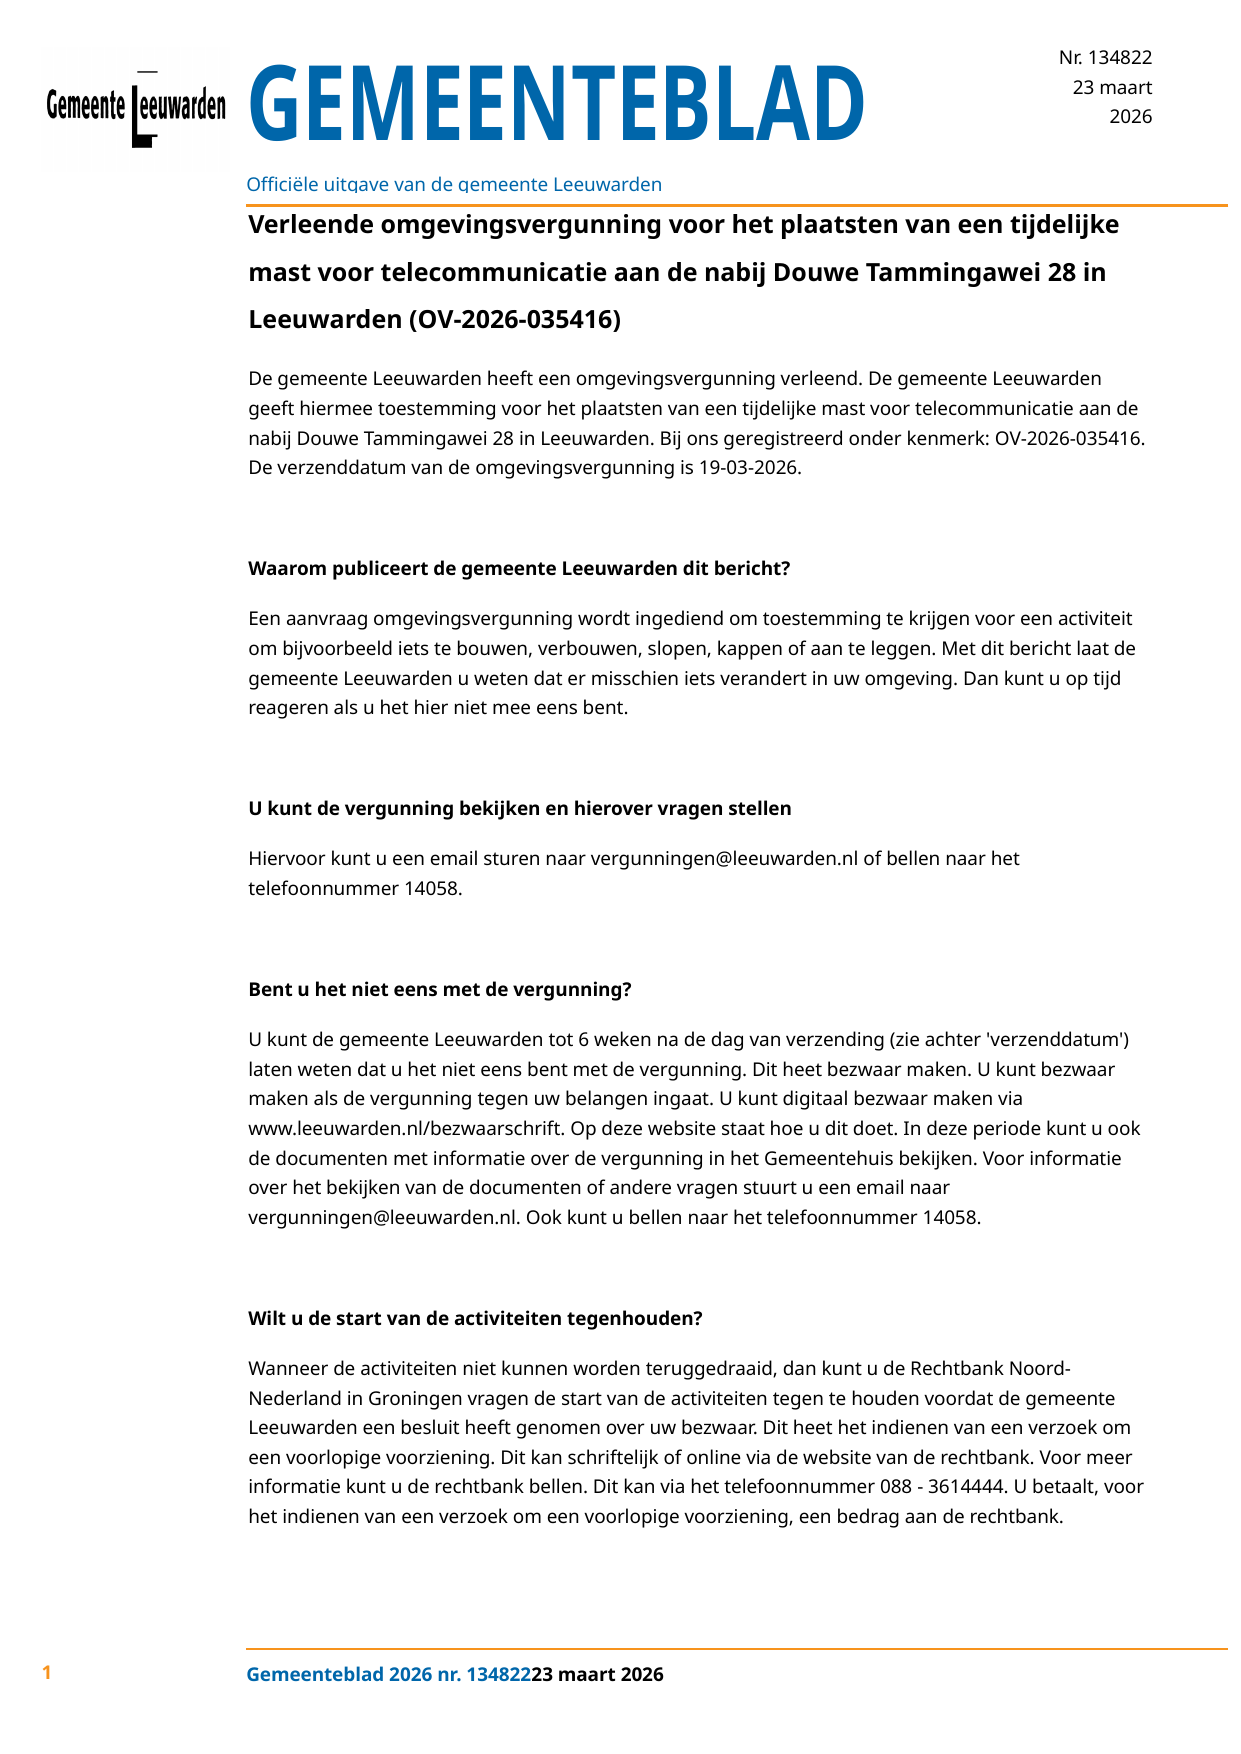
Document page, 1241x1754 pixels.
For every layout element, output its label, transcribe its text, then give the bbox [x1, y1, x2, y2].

text Hiervoor kunt u een email sturen naar vergunningen@leeuwarden.nl of bellen naar het telefoonnummer 14058. [248, 846, 1152, 901]
text Verleende omgevingsvergunning voor het plaatsten van een tijdelijke mast voor telecommunicatie aan de nabij Douwe Tammingawei 28 in Leeuwarden (OV-2026-035416) [248, 207, 1152, 336]
text U kunt de vergunning bekijken en hierover vragen stellen [248, 795, 1152, 821]
text U kunt de gemeente Leeuwarden tot 6 weken na de dag van verzending (zie achter 'verzenddatum') laten weten dat u het niet eens bent met de vergunning. Dit heet bezwaar maken. U kunt bezwaar maken als de vergunning tegen uw belangen ingaat. U kunt digitaal bezwaar maken via www.leeuwarden.nl/bezwaarschrift. Op deze website staat hoe u dit doet. In deze periode kunt u ook de documenten met informatie over de vergunning in het Gemeentehuis bekijken. Voor informatie over het bekijken van de documenten of andere vragen stuurt u een email naar vergunningen@leeuwarden.nl. Ook kunt u bellen naar het telefoonnummer 14058. [248, 1026, 1152, 1229]
text Waarom publiceert de gemeente Leeuwarden dit bericht? [248, 555, 1152, 581]
text Wilt u de start van de activiteiten tegenhouden? [248, 1305, 1152, 1330]
text De gemeente Leeuwarden heeft een omgevingsvergunning verleend. De gemeente Leeuwarden geeft hiermee toestemming voor het plaatsten van een tijdelijke mast voor telecommunicatie aan de nabij Douwe Tammingawei 28 in Leeuwarden. Bij ons geregistreerd onder kenmerk: OV-2026-035416. De verzenddatum van de omgevingsvergunning is 19-03-2026. [248, 366, 1152, 480]
picture [41, 47, 231, 172]
text Bent u het niet eens met de vergunning? [248, 976, 1152, 1002]
text Een aanvraag omgevingsvergunning wordt ingediend om toestemming te krijgen voor een activiteit om bijvoorbeeld iets te bouwen, verbouwen, slopen, kappen of aan te leggen. Met dit bericht laat de gemeente Leeuwarden u weten dat er misschien iets verandert in uw omgeving. Dan kunt u op tijd reageren als u het hier niet mee eens bent. [248, 606, 1152, 720]
text Wanneer de activiteiten niet kunnen worden teruggedraaid, dan kunt u de Rechtbank Noord-Nederland in Groningen vragen de start van de activiteiten tegen te houden voordat de gemeente Leeuwarden een besluit heeft genomen over uw bezwaar. Dit heet het indienen van een verzoek om een voorlopige voorziening. Dit kan schriftelijk of online via de website van de rechtbank. Voor meer informatie kunt u de rechtbank bellen. Dit kan via het telefoonnummer 088 - 3614444. U betaalt, voor het indienen van een verzoek om een voorlopige voorziening, een bedrag aan de rechtbank. [248, 1355, 1152, 1529]
